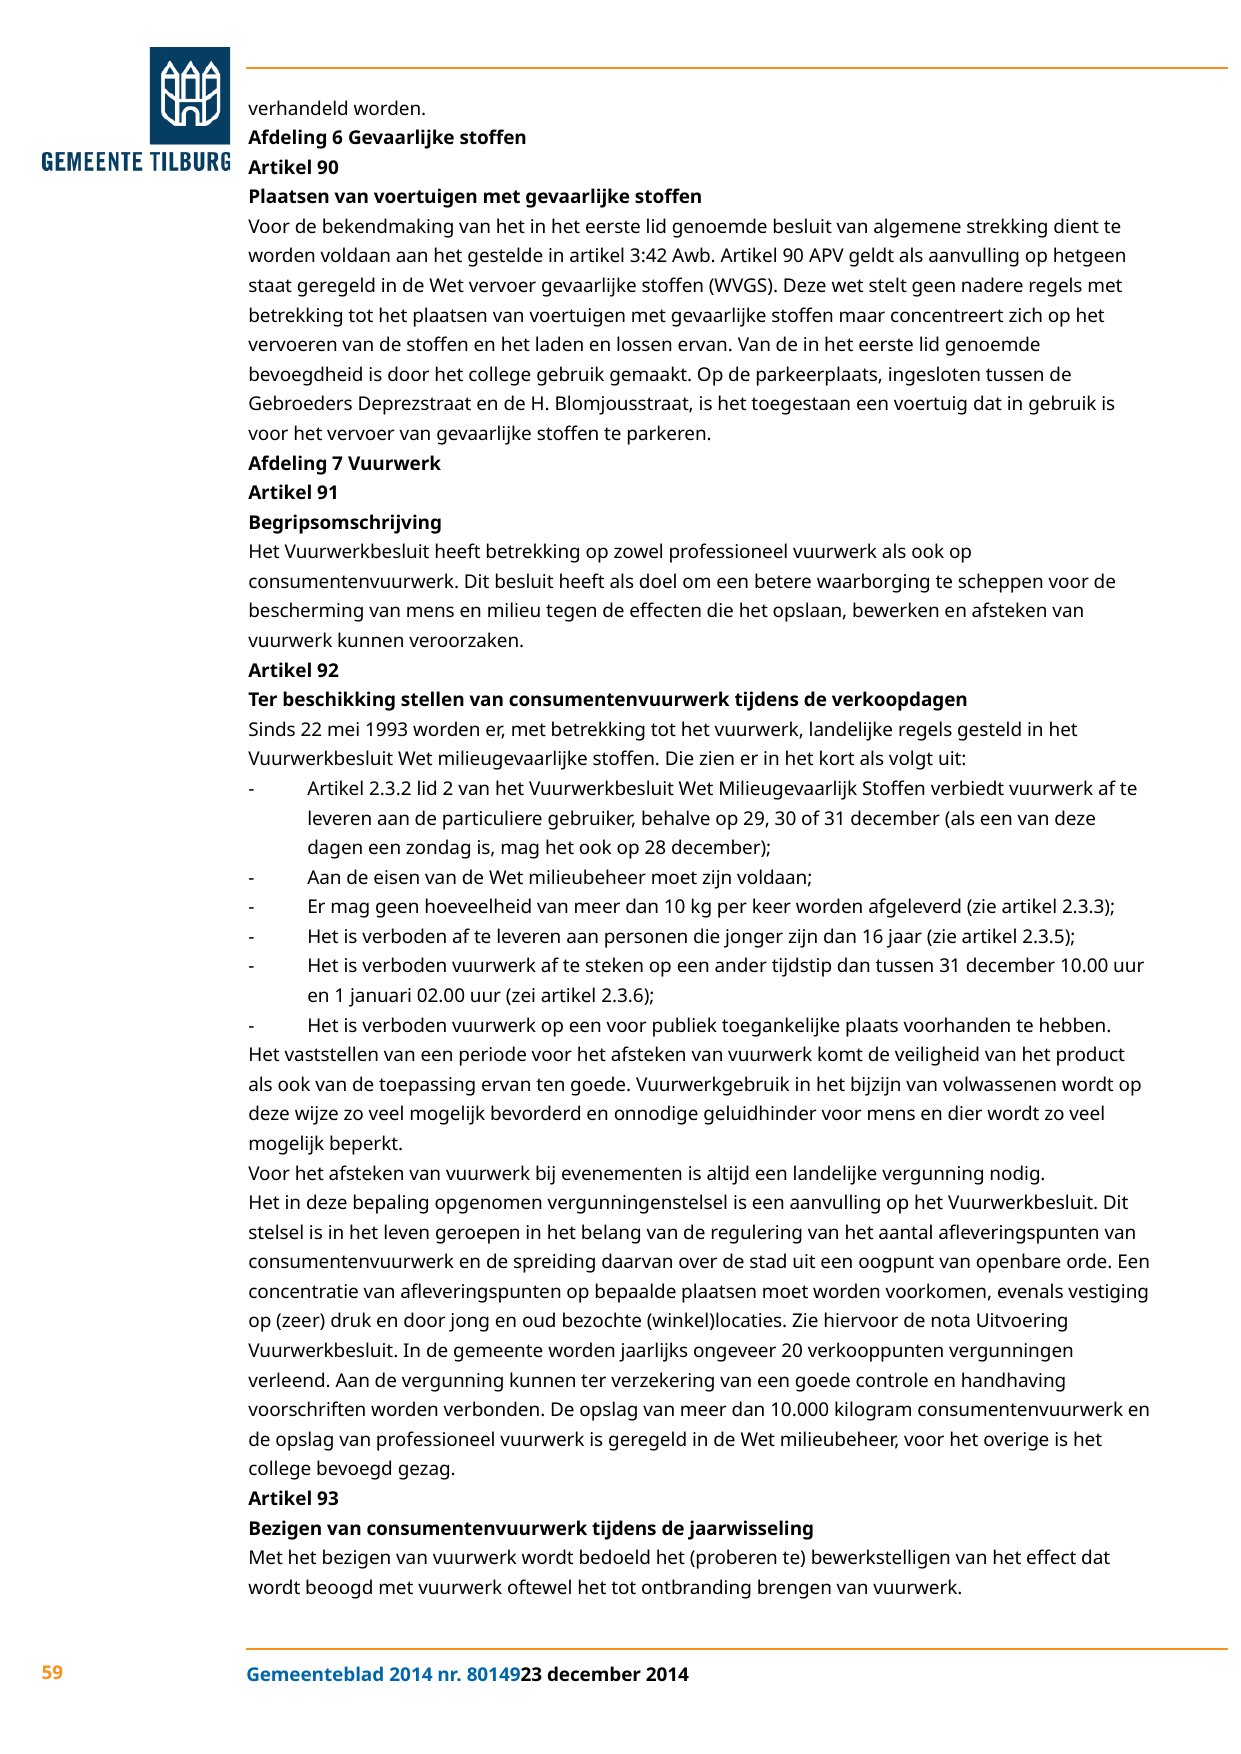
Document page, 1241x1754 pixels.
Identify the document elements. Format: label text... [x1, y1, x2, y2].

text Afdeling 6 Gevaarlijke stoffen [248, 124, 1152, 150]
text Afdeling 7 Vuurwerk [248, 450, 1152, 476]
list Er mag geen hoeveelheid van meer dan 10 kg per keer worden afgeleverd (zie artikel 2.3.3); [248, 893, 1152, 919]
text Voor de bekendmaking van het in het eerste lid genoemde besluit van algemene strekking dient te worden voldaan aan het gestelde in artikel 3:42 Awb. Artikel 90 APV geldt als aanvulling op hetgeen staat geregeld in de Wet vervoer gevaarlijke stoffen (WVGS). Deze wet stelt geen nadere regels met betrekking tot het plaatsen van voertuigen met gevaarlijke stoffen maar concentreert zich op het vervoeren van de stoffen en het laden en lossen ervan. Van de in het eerste lid genoemde bevoegdheid is door het college gebruik gemaakt. Op de parkeerplaats, ingesloten tussen de Gebroeders Deprezstraat en de H. Blomjousstraat, is het toegestaan een voertuig dat in gebruik is voor het vervoer van gevaarlijke stoffen te parkeren. [248, 213, 1152, 446]
text Sinds 22 mei 1993 worden er, met betrekking tot het vuurwerk, landelijke regels gesteld in het Vuurwerkbesluit Wet milieugevaarlijke stoffen. Die zien er in het kort als volgt uit: [248, 716, 1152, 771]
text Het in deze bepaling opgenomen vergunningenstelsel is een aanvulling op het Vuurwerkbesluit. Dit stelsel is in het leven geroepen in het belang van de regulering van het aantal afleveringspunten van consumentenvuurwerk en de spreiding daarvan over de stad uit een oogpunt van openbare orde. Een concentratie van afleveringspunten op bepaalde plaatsen moet worden voorkomen, evenals vestiging op (zeer) druk en door jong en oud bezochte (winkel)locaties. Zie hiervoor de nota Uitvoering Vuurwerkbesluit. In de gemeente worden jaarlijks ongeveer 20 verkooppunten vergunningen verleend. Aan de vergunning kunnen ter verzekering van een goede controle en handhaving voorschriften worden verbonden. De opslag van meer dan 10.000 kilogram consumentenvuurwerk en de opslag van professioneel vuurwerk is geregeld in de Wet milieubeheer, voor het overige is het college bevoegd gezag. [248, 1189, 1152, 1481]
list Het is verboden vuurwerk af te steken op een ander tijdstip dan tussen 31 december 10.00 uur en 1 januari 02.00 uur (zei artikel 2.3.6); [248, 953, 1152, 1008]
picture [41, 47, 231, 172]
text Bezigen van consumentenvuurwerk tijdens de jaarwisseling [248, 1515, 1152, 1541]
text Artikel 90 [248, 154, 1152, 180]
text Artikel 92 [248, 657, 1152, 683]
text Plaatsen van voertuigen met gevaarlijke stoffen [248, 183, 1152, 209]
text Artikel 91 [248, 479, 1152, 505]
list Het is verboden af te leveren aan personen die jonger zijn dan 16 jaar (zie artikel 2.3.5); [248, 923, 1152, 949]
text Met het bezigen van vuurwerk wordt bedoeld het (proberen te) bewerkstelligen van het effect dat wordt beoogd met vuurwerk oftewel het tot ontbranding brengen van vuurwerk. [248, 1544, 1152, 1600]
text Begripsomschrijving [248, 509, 1152, 535]
text Ter beschikking stellen van consumentenvuurwerk tijdens de verkoopdagen [248, 686, 1152, 712]
text verhandeld worden. [248, 95, 1152, 121]
list Artikel 2.3.2 lid 2 van het Vuurwerkbesluit Wet Milieugevaarlijk Stoffen verbiedt vuurwerk af te leveren aan de particuliere gebruiker, behalve op 29, 30 of 31 december (als een van deze dagen een zondag is, mag het ook op 28 december); [248, 775, 1152, 860]
text Artikel 93 [248, 1485, 1152, 1511]
text Het vaststellen van een periode voor het afsteken van vuurwerk komt de veiligheid van het product als ook van de toepassing ervan ten goede. Vuurwerkgebruik in het bijzijn van volwassenen wordt op deze wijze zo veel mogelijk bevorderd en onnodige geluidhinder voor mens en dier wordt zo veel mogelijk beperkt. [248, 1041, 1152, 1156]
list Het is verboden vuurwerk op een voor publiek toegankelijke plaats voorhanden te hebben. [248, 1012, 1152, 1038]
list Aan de eisen van de Wet milieubeheer moet zijn voldaan; [248, 864, 1152, 890]
text Voor het afsteken van vuurwerk bij evenementen is altijd een landelijke vergunning nodig. [248, 1160, 1152, 1186]
text Het Vuurwerkbesluit heeft betrekking op zowel professioneel vuurwerk als ook op consumentenvuurwerk. Dit besluit heeft als doel om een betere waarborging te scheppen voor de bescherming van mens en milieu tegen de effecten die het opslaan, bewerken en afsteken van vuurwerk kunnen veroorzaken. [248, 538, 1152, 653]
